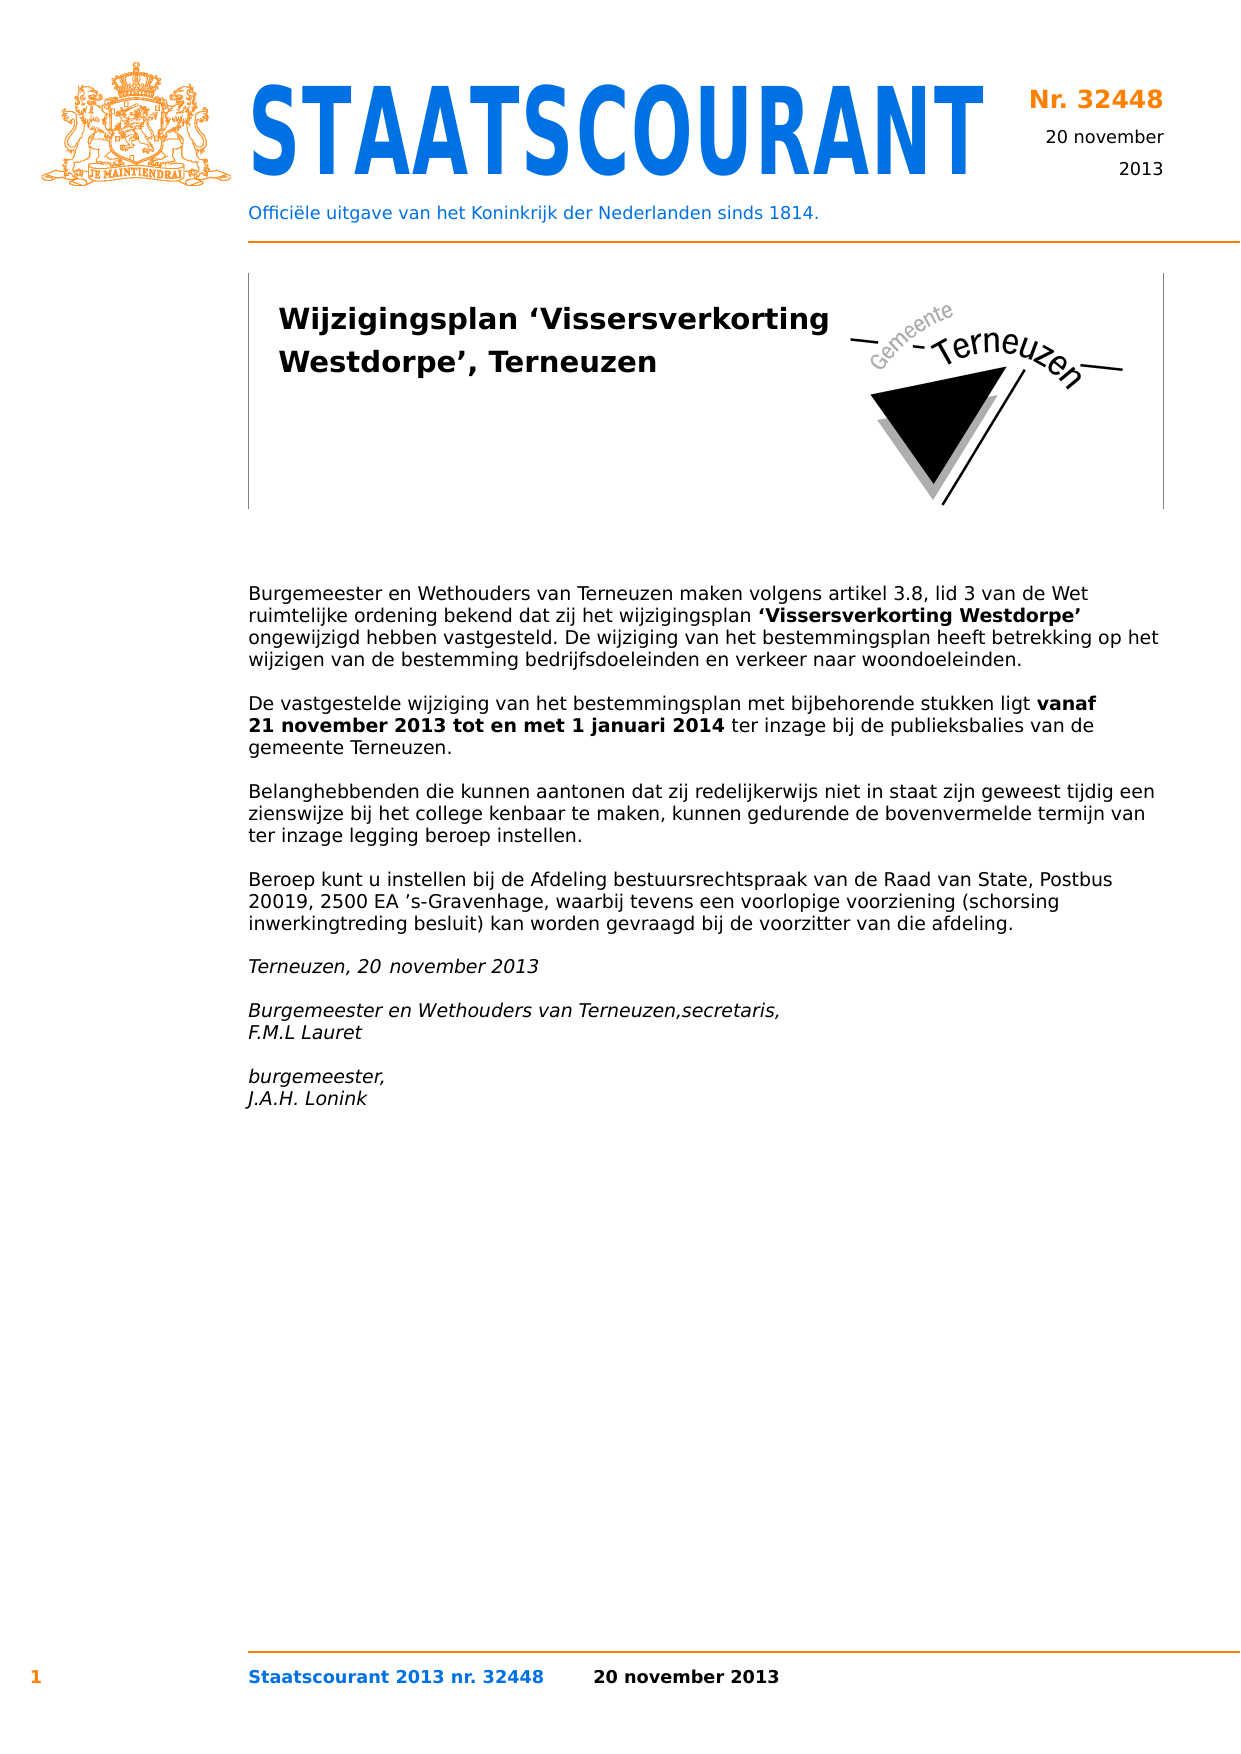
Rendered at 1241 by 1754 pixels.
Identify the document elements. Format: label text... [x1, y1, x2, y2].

text Belanghebbenden die kunnen aantonen dat zij redelijkerwijs niet in staat zijn geweest tijdig een zienswijze bij het college kenbaar te maken, kunnen gedurende de bovenvermelde termijn van ter inzage legging beroep instellen. [248, 781, 1163, 847]
table_header STAATSCOURANT [248, 62, 998, 203]
text Burgemeester en Wethouders van Terneuzen maken volgens artikel 3.8, lid 3 van de Wet ruimtelijke ordening bekend dat zij het wijzigingsplan ‘Vissersverkorting Westdorpe’ ongewijzigd hebben vastgesteld. De wijziging van het bestemmingsplan heeft betrekking op het wijzigen van de bestemming bedrijfsdoeleinden en verkeer naar woondoeleinden. [248, 583, 1163, 671]
table_cell 2013 [998, 153, 1240, 203]
table_cell 20 november [998, 121, 1240, 153]
table_cell Officiële uitgave van het Koninkrijk der Nederlanden sinds 1814. [248, 203, 1240, 241]
text De vastgestelde wijziging van het bestemmingsplan met bijbehorende stukken ligt vanaf 21 november 2013 tot en met 1 januari 2014 ter inzage bij de publieksbalies van de gemeente Terneuzen. [248, 693, 1163, 759]
text Burgemeester en Wethouders van Terneuzen,secretaris, F.M.L Lauret [248, 1000, 1163, 1044]
subtitle Wijzigingsplan ‘Vissersverkorting Westdorpe’, Terneuzen [249, 273, 1163, 509]
text Terneuzen, 20 november 2013 [248, 956, 1163, 978]
text Beroep kunt u instellen bij de Afdeling bestuursrechtspraak van de Raad van State, Postbus 20019, 2500 EA ’s-Gravenhage, waarbij tevens een voorlopige voorziening (schorsing inwerkingtreding besluit) kan worden gevraagd bij de voorzitter van die afdeling. [248, 869, 1163, 934]
text burgemeester, J.A.H. Lonink [248, 1066, 1163, 1110]
table_header [25, 62, 248, 241]
picture [838, 302, 1134, 510]
table_header Nr. 32448 [998, 62, 1240, 121]
picture [41, 62, 231, 186]
